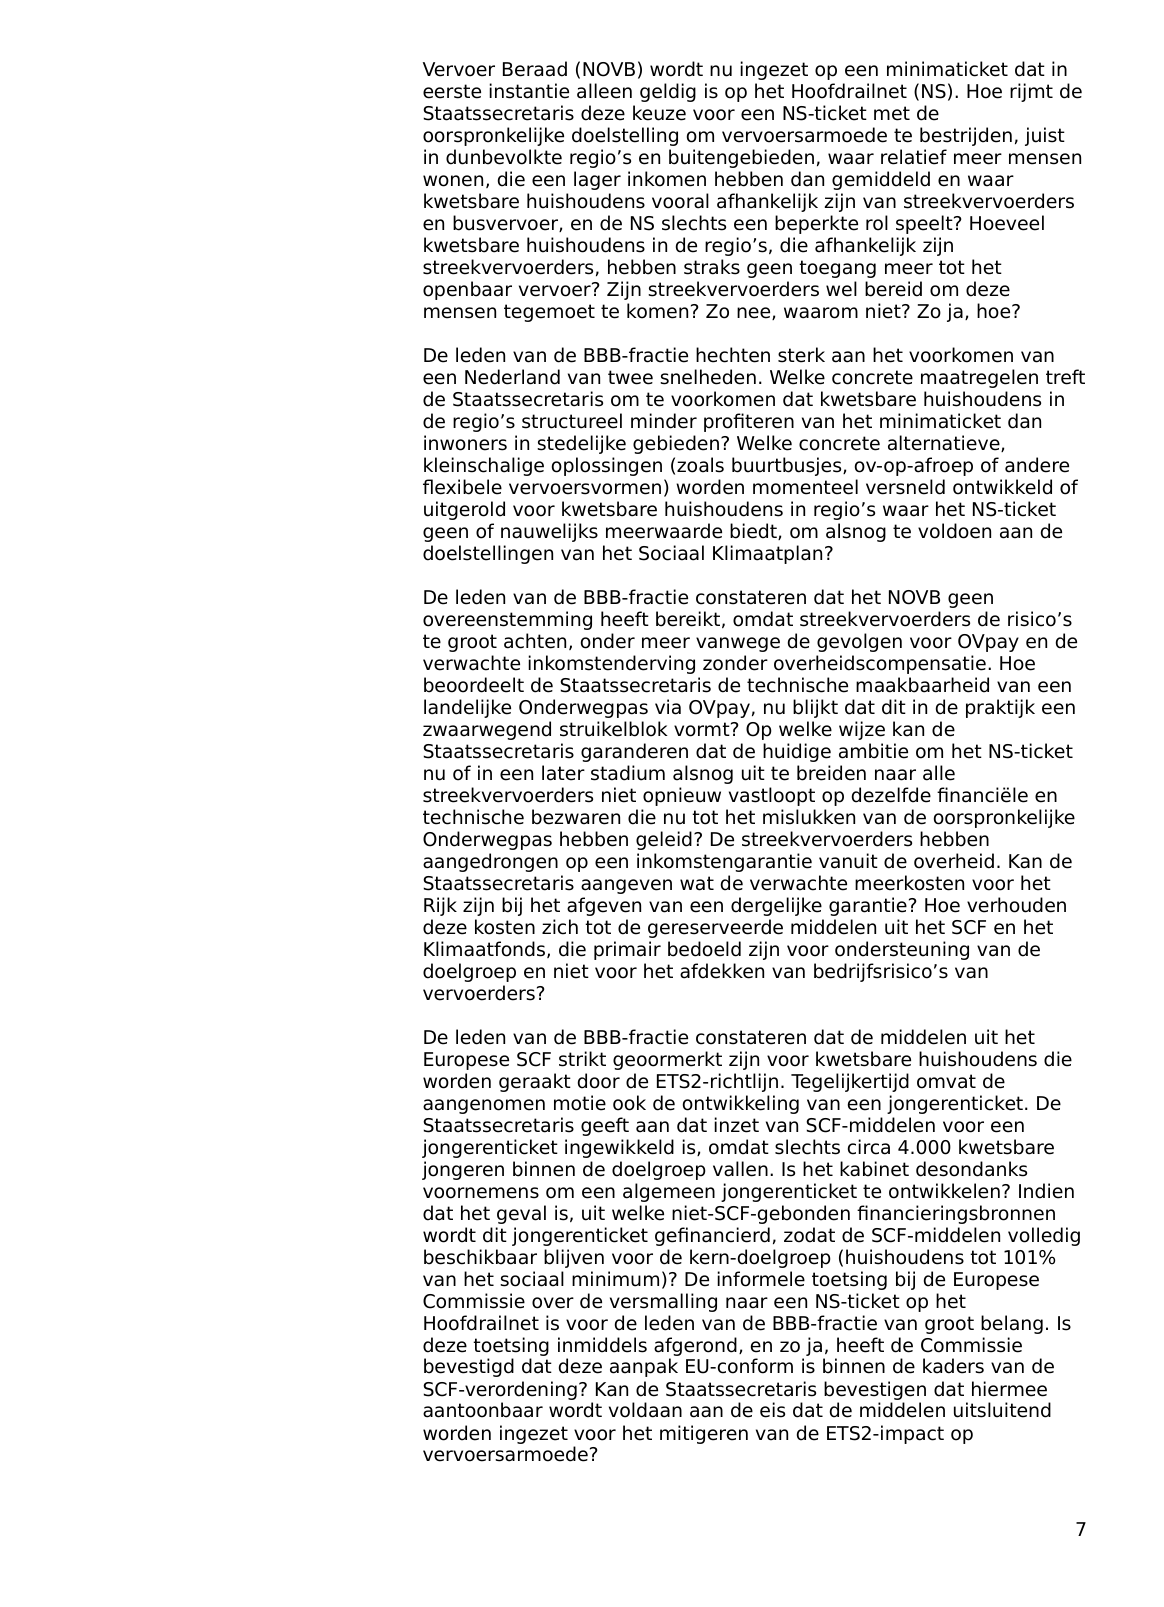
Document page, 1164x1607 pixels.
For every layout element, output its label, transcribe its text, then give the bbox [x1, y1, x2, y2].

text De leden van de BBB-fractie hechten sterk aan het voorkomen van een Nederland van twee snelheden. Welke concrete maatregelen treft de Staatssecretaris om te voorkomen dat kwetsbare huishoudens in de regio’s structureel minder profiteren van het minimaticket dan inwoners in stedelijke gebieden? Welke concrete alternatieve, kleinschalige oplossingen (zoals buurtbusjes, ov-op-afroep of andere flexibele vervoersvormen) worden momenteel versneld ontwikkeld of uitgerold voor kwetsbare huishoudens in regio’s waar het NS-ticket geen of nauwelijks meerwaarde biedt, om alsnog te voldoen aan de doelstellingen van het Sociaal Klimaatplan? [422, 345, 1087, 565]
text De leden van de BBB-fractie constateren dat het NOVB geen overeenstemming heeft bereikt, omdat streekvervoerders de risico’s te groot achten, onder meer vanwege de gevolgen voor OVpay en de verwachte inkomstenderving zonder overheidscompensatie. Hoe beoordeelt de Staatssecretaris de technische maakbaarheid van een landelijke Onderwegpas via OVpay, nu blijkt dat dit in de praktijk een zwaarwegend struikelblok vormt? Op welke wijze kan de Staatssecretaris garanderen dat de huidige ambitie om het NS-ticket nu of in een later stadium alsnog uit te breiden naar alle streekvervoerders niet opnieuw vastloopt op dezelfde financiële en technische bezwaren die nu tot het mislukken van de oorspronkelijke Onderwegpas hebben geleid? De streekvervoerders hebben aangedrongen op een inkomstengarantie vanuit de overheid. Kan de Staatssecretaris aangeven wat de verwachte meerkosten voor het Rijk zijn bij het afgeven van een dergelijke garantie? Hoe verhouden deze kosten zich tot de gereserveerde middelen uit het SCF en het Klimaatfonds, die primair bedoeld zijn voor ondersteuning van de doelgroep en niet voor het afdekken van bedrijfsrisico’s van vervoerders? [422, 587, 1087, 1004]
text Vervoer Beraad (NOVB) wordt nu ingezet op een minimaticket dat in eerste instantie alleen geldig is op het Hoofdrailnet (NS). Hoe rijmt de Staatssecretaris deze keuze voor een NS-ticket met de oorspronkelijke doelstelling om vervoersarmoede te bestrijden, juist in dunbevolkte regio’s en buitengebieden, waar relatief meer mensen wonen, die een lager inkomen hebben dan gemiddeld en waar kwetsbare huishoudens vooral afhankelijk zijn van streekvervoerders en busvervoer, en de NS slechts een beperkte rol speelt? Hoeveel kwetsbare huishoudens in de regio’s, die afhankelijk zijn streekvervoerders, hebben straks geen toegang meer tot het openbaar vervoer? Zijn streekvervoerders wel bereid om deze mensen tegemoet te komen? Zo nee, waarom niet? Zo ja, hoe? [422, 59, 1087, 323]
text De leden van de BBB-fractie constateren dat de middelen uit het Europese SCF strikt geoormerkt zijn voor kwetsbare huishoudens die worden geraakt door de ETS2-richtlijn. Tegelijkertijd omvat de aangenomen motie ook de ontwikkeling van een jongerenticket. De Staatssecretaris geeft aan dat inzet van SCF-middelen voor een jongerenticket ingewikkeld is, omdat slechts circa 4.000 kwetsbare jongeren binnen de doelgroep vallen. Is het kabinet desondanks voornemens om een algemeen jongerenticket te ontwikkelen? Indien dat het geval is, uit welke niet-SCF-gebonden financieringsbronnen wordt dit jongerenticket gefinancierd, zodat de SCF-middelen volledig beschikbaar blijven voor de kern-doelgroep (huishoudens tot 101% van het sociaal minimum)? De informele toetsing bij de Europese Commissie over de versmalling naar een NS-ticket op het Hoofdrailnet is voor de leden van de BBB-fractie van groot belang. Is deze toetsing inmiddels afgerond, en zo ja, heeft de Commissie bevestigd dat deze aanpak EU-conform is binnen de kaders van de SCF-verordening? Kan de Staatssecretaris bevestigen dat hiermee aantoonbaar wordt voldaan aan de eis dat de middelen uitsluitend worden ingezet voor het mitigeren van de ETS2-impact op vervoersarmoede? [422, 1027, 1087, 1466]
